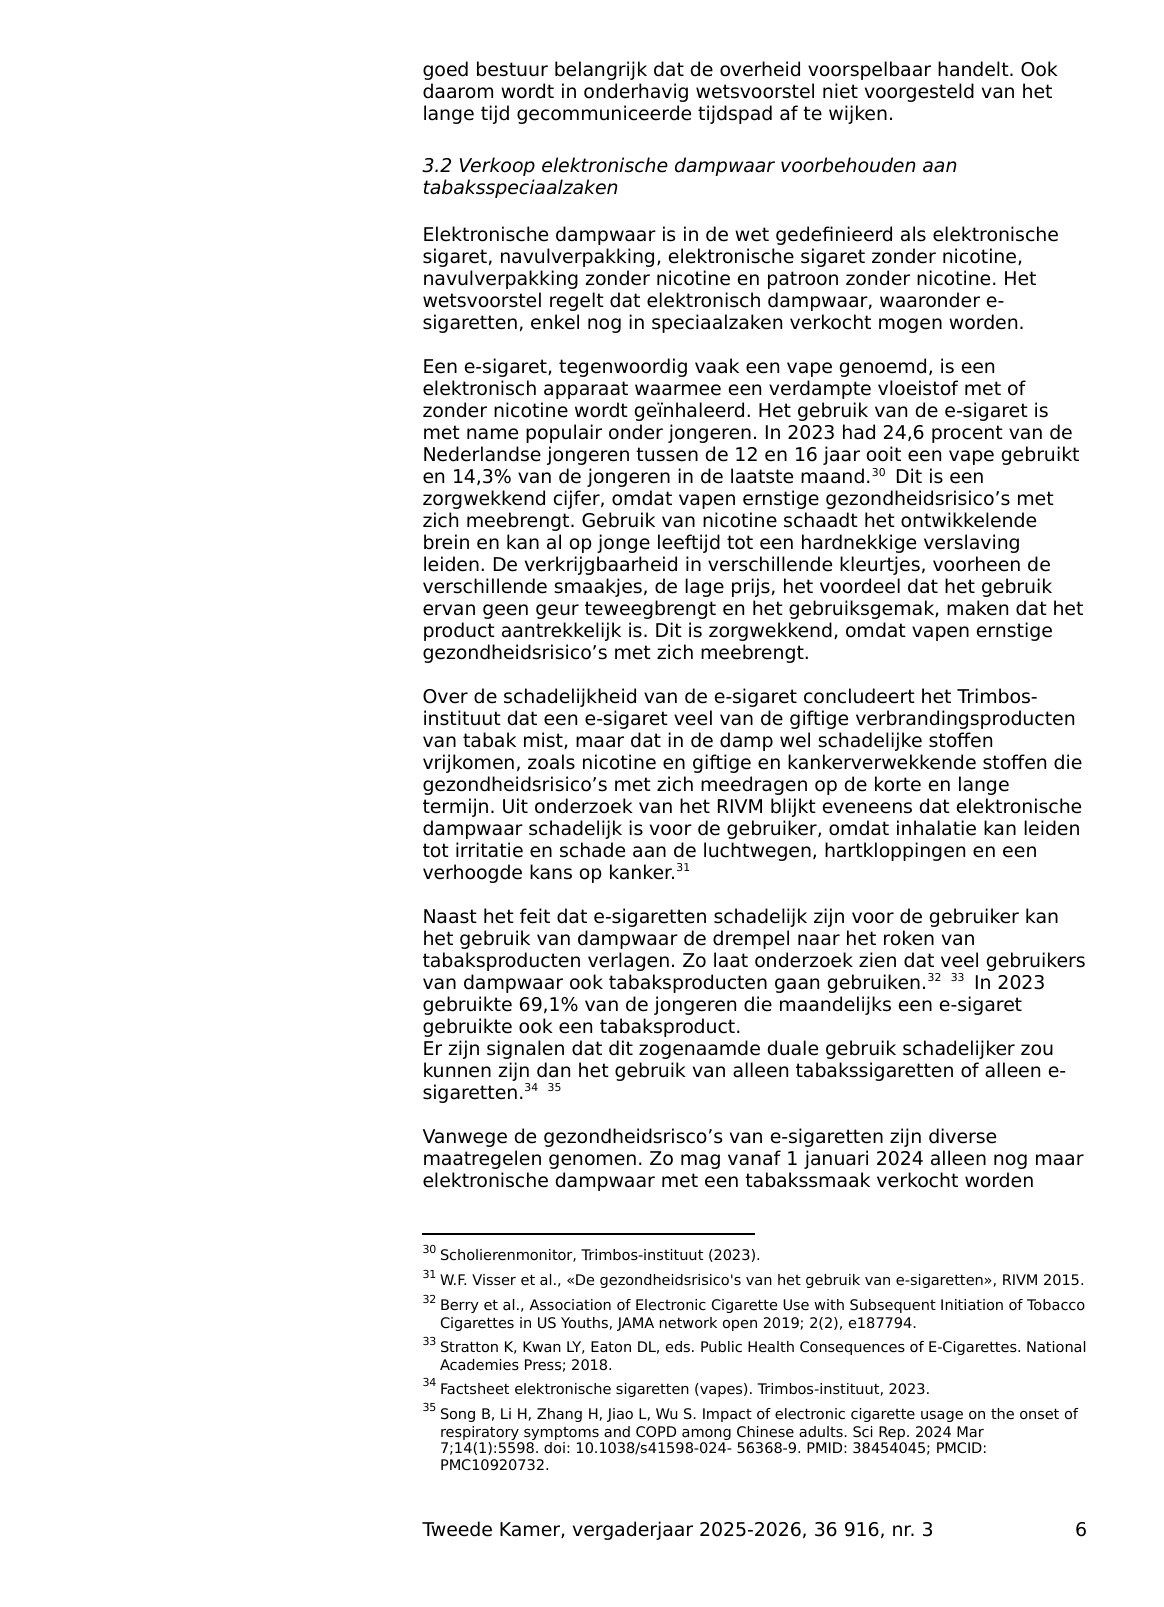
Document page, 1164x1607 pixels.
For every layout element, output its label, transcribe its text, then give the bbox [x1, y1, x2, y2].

text Naast het feit dat e-sigaretten schadelijk zijn voor de gebruiker kan het gebruik van dampwaar de drempel naar het roken van tabaksproducten verlagen. Zo laat onderzoek zien dat veel gebruikers van dampwaar ook tabaksproducten gaan gebruiken. In 2023 gebruikte 69,1% van de jongeren die maandelijks een e-sigaret gebruikte ook een tabaksproduct. [422, 906, 1087, 1038]
text W.F. Visser et al., «De gezondheidsrisico's van het gebruik van e-sigaretten», RIVM 2015. [422, 1268, 1087, 1290]
text Elektronische dampwaar is in de wet gedefinieerd als elektronische sigaret, navulverpakking, elektronische sigaret zonder nicotine, navulverpakking zonder nicotine en patroon zonder nicotine. Het wetsvoorstel regelt dat elektronisch dampwaar, waaronder e-sigaretten, enkel nog in speciaalzaken verkocht mogen worden. [422, 224, 1087, 334]
text Berry et al., Association of Electronic Cigarette Use with Subsequent Initiation of Tobacco Cigarettes in US Youths, JAMA network open 2019; 2(2), e187794. [422, 1293, 1087, 1332]
text goed bestuur belangrijk dat de overheid voorspelbaar handelt. Ook daarom wordt in onderhavig wetsvoorstel niet voorgesteld van het lange tijd gecommuniceerde tijdspad af te wijken. [422, 59, 1087, 125]
text Er zijn signalen dat dit zogenaamde duale gebruik schadelijker zou kunnen zijn dan het gebruik van alleen tabakssigaretten of alleen e-sigaretten. [422, 1038, 1087, 1104]
text Song B, Li H, Zhang H, Jiao L, Wu S. Impact of electronic cigarette usage on the onset of respiratory symptoms and COPD among Chinese adults. Sci Rep. 2024 Mar 7;14(1):5598. doi: 10.1038/s41598-024- 56368-9. PMID: 38454045; PMCID: PMC10920732. [422, 1402, 1087, 1474]
text Over de schadelijkheid van de e-sigaret concludeert het Trimbos-instituut dat een e-sigaret veel van de giftige verbrandingsproducten van tabak mist, maar dat in de damp wel schadelijke stoffen vrijkomen, zoals nicotine en giftige en kankerverwekkende stoffen die gezondheidsrisico’s met zich meedragen op de korte en lange termijn. Uit onderzoek van het RIVM blijkt eveneens dat elektronische dampwaar schadelijk is voor de gebruiker, omdat inhalatie kan leiden tot irritatie en schade aan de luchtwegen, hartkloppingen en een verhoogde kans op kanker. [422, 686, 1087, 884]
subtitle 3.2 Verkoop elektronische dampwaar voorbehouden aan tabaksspeciaalzaken [422, 155, 1087, 199]
text Factsheet elektronische sigaretten (vapes). Trimbos-instituut, 2023. [422, 1377, 1087, 1399]
text Vanwege de gezondheidsrisco’s van e-sigaretten zijn diverse maatregelen genomen. Zo mag vanaf 1 januari 2024 alleen nog maar elektronische dampwaar met een tabakssmaak verkocht worden [422, 1126, 1087, 1192]
text Scholierenmonitor, Trimbos-instituut (2023). [422, 1243, 1087, 1265]
text Een e-sigaret, tegenwoordig vaak een vape genoemd, is een elektronisch apparaat waarmee een verdampte vloeistof met of zonder nicotine wordt geïnhaleerd. Het gebruik van de e-sigaret is met name populair onder jongeren. In 2023 had 24,6 procent van de Nederlandse jongeren tussen de 12 en 16 jaar ooit een vape gebruikt en 14,3% van de jongeren in de laatste maand. Dit is een zorgwekkend cijfer, omdat vapen ernstige gezondheidsrisico’s met zich meebrengt. Gebruik van nicotine schaadt het ontwikkelende brein en kan al op jonge leeftijd tot een hardnekkige verslaving leiden. De verkrijgbaarheid in verschillende kleurtjes, voorheen de verschillende smaakjes, de lage prijs, het voordeel dat het gebruik ervan geen geur teweegbrengt en het gebruiksgemak, maken dat het product aantrekkelijk is. Dit is zorgwekkend, omdat vapen ernstige gezondheidsrisico’s met zich meebrengt. [422, 356, 1087, 664]
text Stratton K, Kwan LY, Eaton DL, eds. Public Health Consequences of E-Cigarettes. National Academies Press; 2018. [422, 1335, 1087, 1374]
